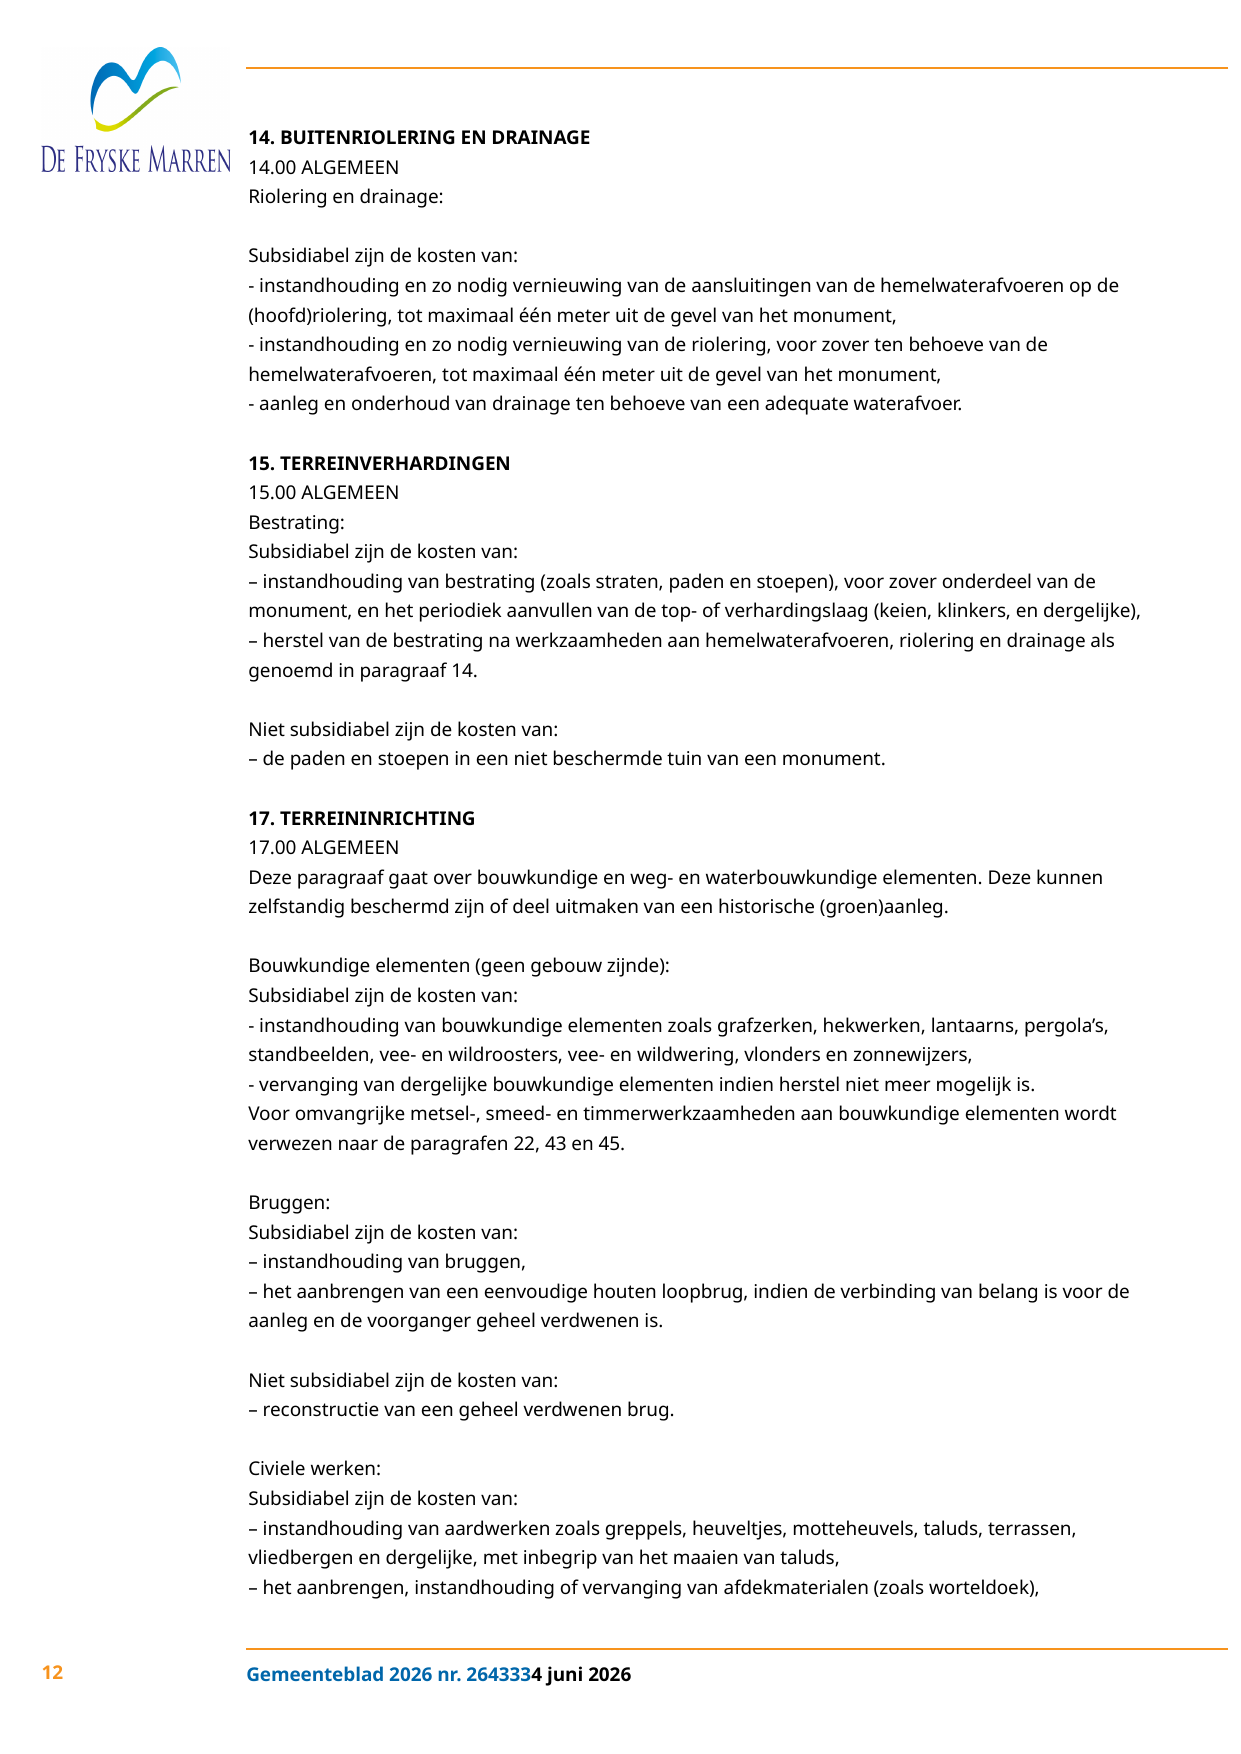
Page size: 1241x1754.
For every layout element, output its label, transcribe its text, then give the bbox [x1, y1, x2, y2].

text Subsidiabel zijn de kosten van: [248, 538, 1152, 564]
text Civiele werken: [248, 1456, 1152, 1481]
text Deze paragraaf gaat over bouwkundige en weg- en waterbouwkundige elementen. Deze kunnen zelfstandig beschermd zijn of deel uitmaken van een historische (groen)aanleg. [248, 864, 1152, 919]
text Niet subsidiabel zijn de kosten van: [248, 1367, 1152, 1393]
text Voor omvangrijke metsel-, smeed- en timmerwerkzaamheden aan bouwkundige elementen wordt verwezen naar de paragrafen 22, 43 en 45. [248, 1101, 1152, 1156]
text – reconstructie van een geheel verdwenen brug. [248, 1396, 1152, 1422]
text 17. TERREININRICHTING [248, 805, 1152, 831]
text 14.00 ALGEMEEN [248, 154, 1152, 180]
text 17.00 ALGEMEEN [248, 834, 1152, 860]
text - instandhouding van bouwkundige elementen zoals grafzerken, hekwerken, lantaarns, pergola’s, standbeelden, vee- en wildroosters, vee- en wildwering, vlonders en zonnewijzers, [248, 1012, 1152, 1067]
text 15.00 ALGEMEEN [248, 479, 1152, 505]
text 15. TERREINVERHARDINGEN [248, 450, 1152, 476]
text - vervanging van dergelijke bouwkundige elementen indien herstel niet meer mogelijk is. [248, 1071, 1152, 1097]
text – het aanbrengen van een eenvoudige houten loopbrug, indien de verbinding van belang is voor de aanleg en de voorganger geheel verdwenen is. [248, 1278, 1152, 1333]
text Subsidiabel zijn de kosten van: [248, 243, 1152, 268]
text – herstel van de bestrating na werkzaamheden aan hemelwaterafvoeren, riolering en drainage als genoemd in paragraaf 14. [248, 627, 1152, 683]
text Bouwkundige elementen (geen gebouw zijnde): [248, 953, 1152, 978]
text Subsidiabel zijn de kosten van: [248, 982, 1152, 1008]
picture [41, 47, 231, 172]
text Niet subsidiabel zijn de kosten van: [248, 716, 1152, 742]
text Bestrating: [248, 509, 1152, 535]
text – instandhouding van aardwerken zoals greppels, heuveltjes, motteheuvels, taluds, terrassen, vliedbergen en dergelijke, met inbegrip van het maaien van taluds, [248, 1515, 1152, 1570]
text Bruggen: [248, 1189, 1152, 1215]
text - aanleg en onderhoud van drainage ten behoeve van een adequate waterafvoer. [248, 391, 1152, 416]
text 14. BUITENRIOLERING EN DRAINAGE [248, 124, 1152, 150]
text Subsidiabel zijn de kosten van: [248, 1485, 1152, 1511]
text – de paden en stoepen in een niet beschermde tuin van een monument. [248, 746, 1152, 771]
text – het aanbrengen, instandhouding of vervanging van afdekmaterialen (zoals worteldoek), [248, 1574, 1152, 1600]
text - instandhouding en zo nodig vernieuwing van de aansluitingen van de hemelwaterafvoeren op de (hoofd)riolering, tot maximaal één meter uit de gevel van het monument, [248, 272, 1152, 328]
text – instandhouding van bestrating (zoals straten, paden en stoepen), voor zover onderdeel van de monument, en het periodiek aanvullen van de top- of verhardingslaag (keien, klinkers, en dergelijke), [248, 568, 1152, 623]
text Riolering en drainage: [248, 183, 1152, 209]
text Subsidiabel zijn de kosten van: [248, 1219, 1152, 1245]
text – instandhouding van bruggen, [248, 1248, 1152, 1274]
text - instandhouding en zo nodig vernieuwing van de riolering, voor zover ten behoeve van de hemelwaterafvoeren, tot maximaal één meter uit de gevel van het monument, [248, 331, 1152, 387]
